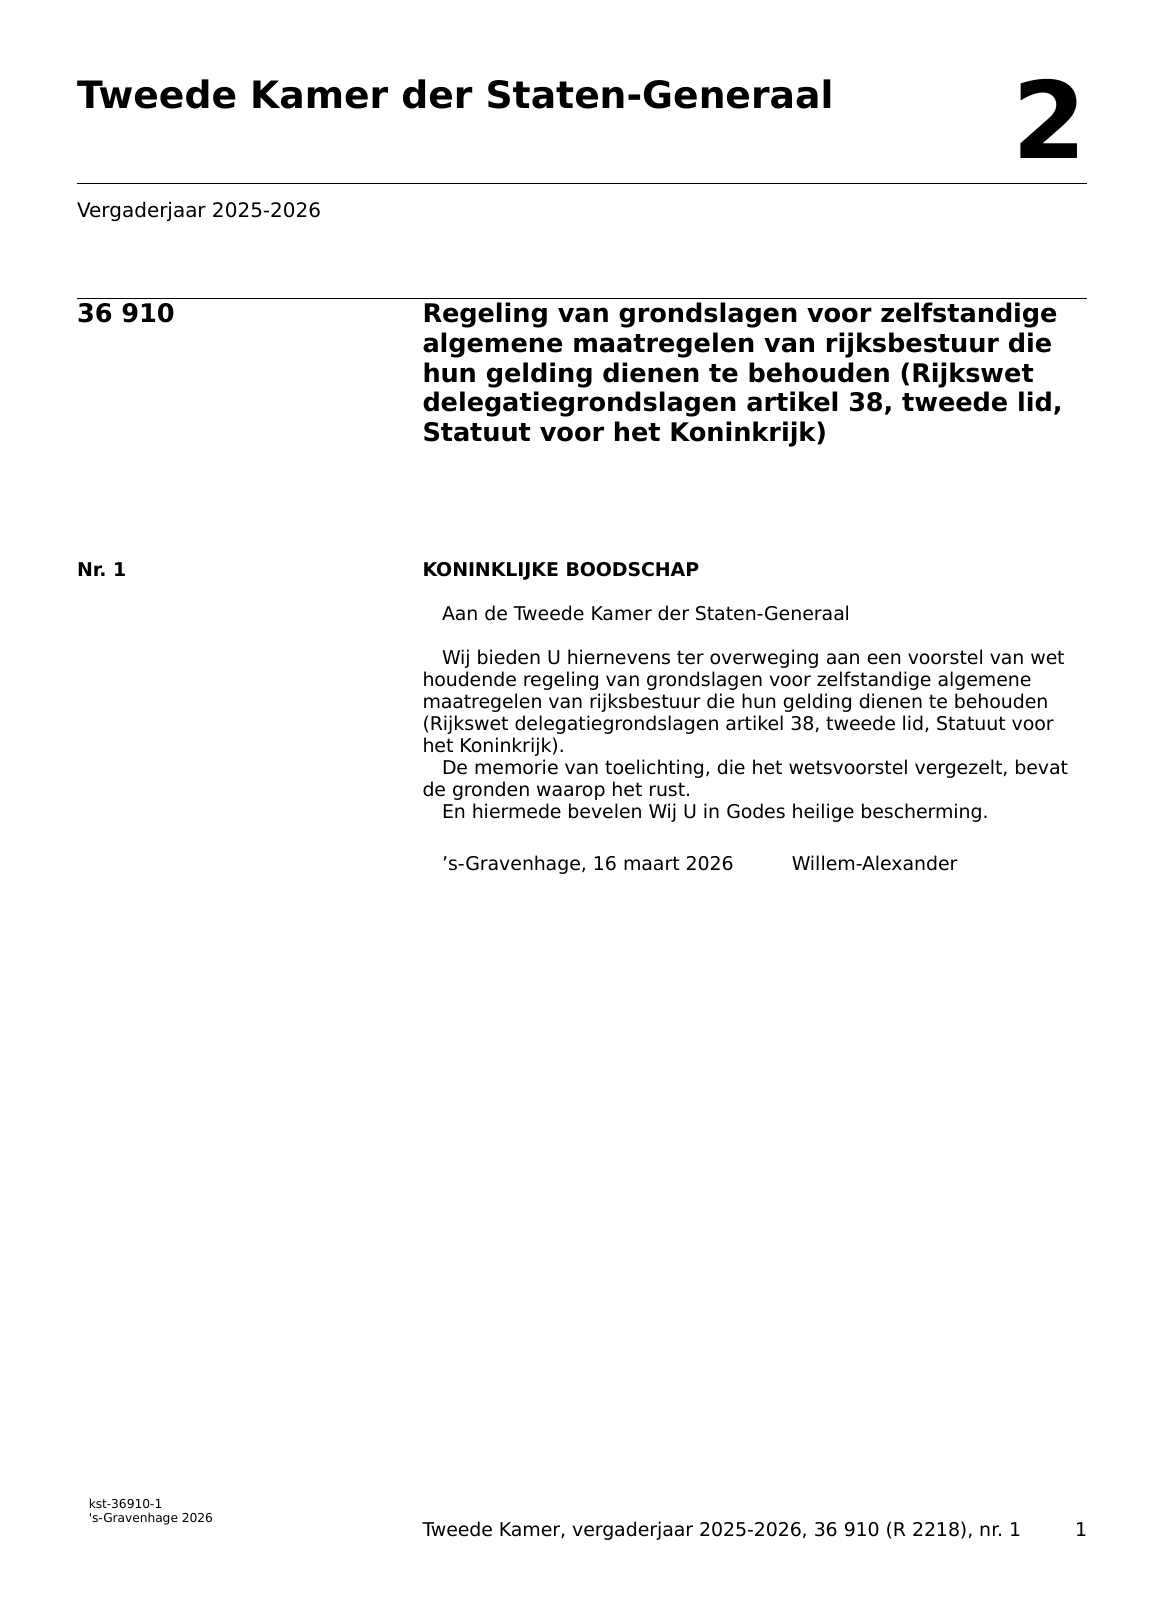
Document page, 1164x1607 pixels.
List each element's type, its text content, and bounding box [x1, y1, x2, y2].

text ’s-Gravenhage, 16 maart 2026 Willem-Alexander [422, 853, 1087, 874]
subtitle 36 910 Regeling van grondslagen voor zelfstandige algemene maatregelen van rijksbestuur die hun gelding dienen te behouden (Rijkswet delegatiegrondslagen artikel 38, tweede lid, Statuut voor het Koninkrijk) [77, 299, 1087, 447]
text kst-36910-1 [88, 1497, 323, 1511]
text 's-Gravenhage 2026 [88, 1511, 323, 1525]
table_cell Vergaderjaar 2025-2026 [77, 184, 1087, 298]
text Wij bieden U hiernevens ter overweging aan een voorstel van wet houdende regeling van grondslagen voor zelfstandige algemene maatregelen van rijksbestuur die hun gelding dienen te behouden (Rijkswet delegatiegrondslagen artikel 38, tweede lid, Statuut voor het Koninkrijk). [422, 647, 1087, 757]
text En hiermede bevelen Wij U in Godes heilige bescherming. [422, 801, 1087, 823]
subtitle Nr. 1 KONINKLIJKE BOODSCHAP [77, 558, 1087, 580]
text De memorie van toelichting, die het wetsvoorstel vergezelt, bevat de gronden waarop het rust. [422, 757, 1087, 801]
table_header Tweede Kamer der Staten-Generaal [77, 59, 886, 183]
text Aan de Tweede Kamer der Staten-Generaal [422, 603, 1087, 624]
table_header 2 [886, 59, 1087, 183]
